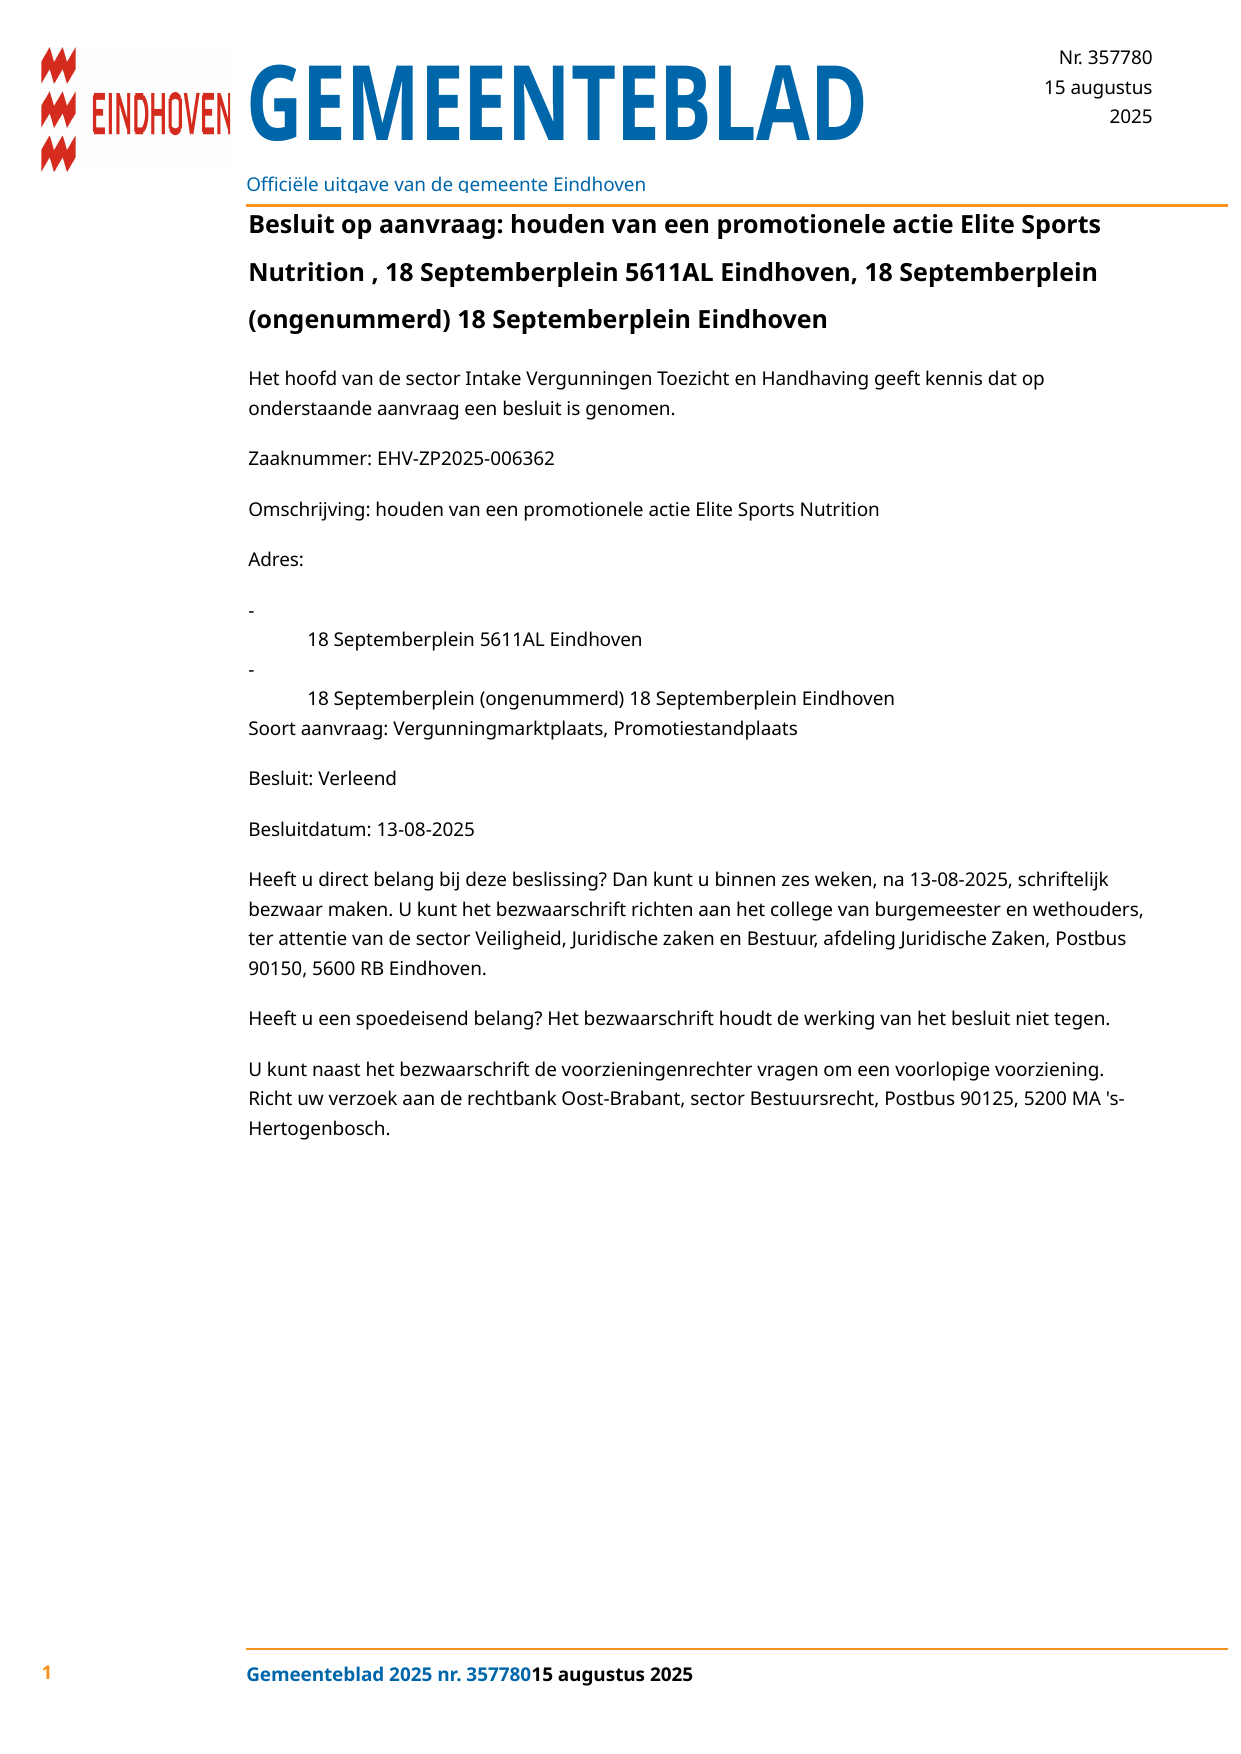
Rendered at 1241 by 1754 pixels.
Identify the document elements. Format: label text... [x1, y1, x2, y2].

text Omschrijving: houden van een promotionele actie Elite Sports Nutrition [248, 496, 1152, 522]
text Het hoofd van de sector Intake Vergunningen Toezicht en Handhaving geeft kennis dat op onderstaande aanvraag een besluit is genomen. [248, 366, 1152, 421]
text Besluitdatum: 13-08-2025 [248, 816, 1152, 842]
text Heeft u een spoedeisend belang? Het bezwaarschrift houdt de werking van het besluit niet tegen. [248, 1006, 1152, 1031]
text Adres: [248, 546, 1152, 572]
list 18 Septemberplein (ongenummerd) 18 Septemberplein Eindhoven [248, 686, 1152, 711]
text U kunt naast het bezwaarschrift de voorzieningenrechter vragen om een voorlopige voorziening. Richt uw verzoek aan de rechtbank Oost-Brabant, sector Bestuursrecht, Postbus 90125, 5200 MA 's-Hertogenbosch. [248, 1056, 1152, 1141]
text Heeft u direct belang bij deze beslissing? Dan kunt u binnen zes weken, na 13-08-2025, schriftelijk bezwaar maken. U kunt het bezwaarschrift richten aan het college van burgemeester en wethouders, ter attentie van de sector Veiligheid, Juridische zaken en Bestuur, afdeling Juridische Zaken, Postbus 90150, 5600 RB Eindhoven. [248, 866, 1152, 981]
text Besluit op aanvraag: houden van een promotionele actie Elite Sports Nutrition , 18 Septemberplein 5611AL Eindhoven, 18 Septemberplein (ongenummerd) 18 Septemberplein Eindhoven [248, 207, 1152, 336]
text Besluit: Verleend [248, 766, 1152, 791]
text Zaaknummer: EHV-ZP2025-006362 [248, 446, 1152, 471]
text Soort aanvraag: Vergunningmarktplaats, Promotiestandplaats [248, 715, 1152, 741]
list 18 Septemberplein 5611AL Eindhoven [248, 626, 1152, 652]
picture [41, 47, 231, 172]
